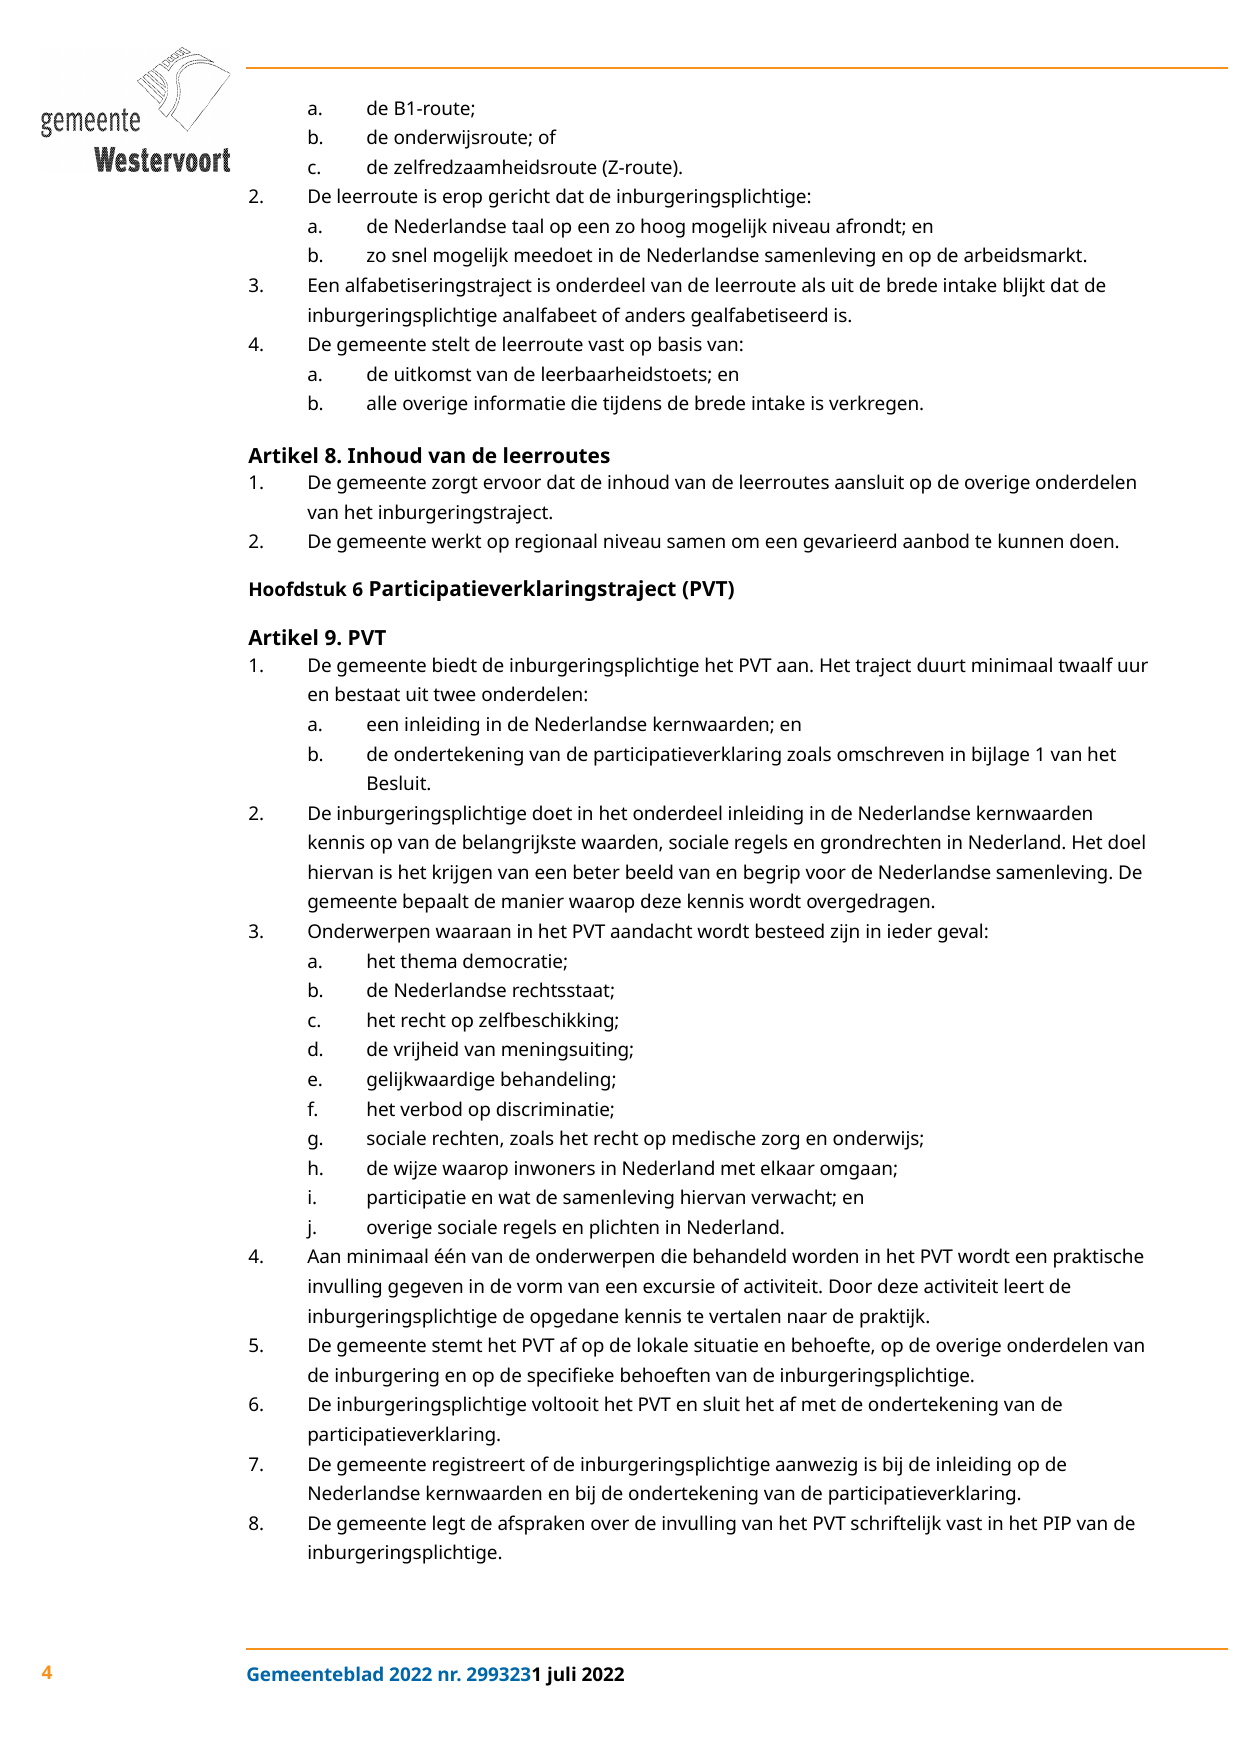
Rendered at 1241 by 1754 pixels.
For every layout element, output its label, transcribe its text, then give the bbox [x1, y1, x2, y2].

list de vrijheid van meningsuiting; [307, 1037, 1152, 1062]
list de onderwijsroute; of [307, 124, 1152, 150]
list De gemeente werkt op regionaal niveau samen om een gevarieerd aanbod te kunnen doen. [248, 529, 1152, 554]
picture [41, 47, 231, 172]
list Aan minimaal één van de onderwerpen die behandeld worden in het PVT wordt een praktische invulling gegeven in de vorm van een excursie of activiteit. Door deze activiteit leert de inburgeringsplichtige de opgedane kennis te vertalen naar de praktijk. [248, 1244, 1152, 1328]
list De gemeente zorgt ervoor dat de inhoud van de leerroutes aansluit op de overige onderdelen van het inburgeringstraject. [248, 469, 1152, 525]
text Hoofdstuk 6 Participatieverklaringstraject (PVT) [248, 574, 1152, 603]
text Artikel 9. PVT [248, 623, 1152, 652]
list de B1-route; [307, 95, 1152, 121]
list gelijkwaardige behandeling; [307, 1066, 1152, 1092]
list de wijze waarop inwoners in Nederland met elkaar omgaan; [307, 1155, 1152, 1181]
list participatie en wat de samenleving hiervan verwacht; en [307, 1184, 1152, 1210]
list het thema democratie; [307, 948, 1152, 973]
list zo snel mogelijk meedoet in de Nederlandse samenleving en op de arbeidsmarkt. [307, 243, 1152, 268]
list De leerroute is erop gericht dat de inburgeringsplichtige: [248, 183, 1152, 209]
text Artikel 8. Inhoud van de leerroutes [248, 441, 1152, 469]
list De gemeente registreert of de inburgeringsplichtige aanwezig is bij de inleiding op de Nederlandse kernwaarden en bij de ondertekening van de participatieverklaring. [248, 1451, 1152, 1506]
list De gemeente legt de afspraken over de invulling van het PVT schriftelijk vast in het PIP van de inburgeringsplichtige. [248, 1510, 1152, 1565]
list de ondertekening van de participatieverklaring zoals omschreven in bijlage 1 van het Besluit. [307, 741, 1152, 796]
list Een alfabetiseringstraject is onderdeel van de leerroute als uit de brede intake blijkt dat de inburgeringsplichtige analfabeet of anders gealfabetiseerd is. [248, 272, 1152, 328]
list De gemeente stelt de leerroute vast op basis van: [248, 331, 1152, 357]
list de Nederlandse rechtsstaat; [307, 977, 1152, 1003]
list de uitkomst van de leerbaarheidstoets; en [307, 361, 1152, 387]
list sociale rechten, zoals het recht op medische zorg en onderwijs; [307, 1125, 1152, 1151]
list het recht op zelfbeschikking; [307, 1007, 1152, 1033]
list De gemeente biedt de inburgeringsplichtige het PVT aan. Het traject duurt minimaal twaalf uur en bestaat uit twee onderdelen: [248, 652, 1152, 707]
list de Nederlandse taal op een zo hoog mogelijk niveau afrondt; en [307, 213, 1152, 239]
list alle overige informatie die tijdens de brede intake is verkregen. [307, 391, 1152, 416]
list de zelfredzaamheidsroute (Z-route). [307, 154, 1152, 180]
list het verbod op discriminatie; [307, 1096, 1152, 1121]
list Onderwerpen waaraan in het PVT aandacht wordt besteed zijn in ieder geval: [248, 918, 1152, 944]
list De inburgeringsplichtige voltooit het PVT en sluit het af met de ondertekening van de participatieverklaring. [248, 1392, 1152, 1447]
list De gemeente stemt het PVT af op de lokale situatie en behoefte, op de overige onderdelen van de inburgering en op de specifieke behoeften van de inburgeringsplichtige. [248, 1332, 1152, 1388]
list overige sociale regels en plichten in Nederland. [307, 1214, 1152, 1240]
list De inburgeringsplichtige doet in het onderdeel inleiding in de Nederlandse kernwaarden kennis op van de belangrijkste waarden, sociale regels en grondrechten in Nederland. Het doel hiervan is het krijgen van een beter beeld van en begrip voor de Nederlandse samenleving. De gemeente bepaalt de manier waarop deze kennis wordt overgedragen. [248, 800, 1152, 914]
list een inleiding in de Nederlandse kernwaarden; en [307, 711, 1152, 737]
